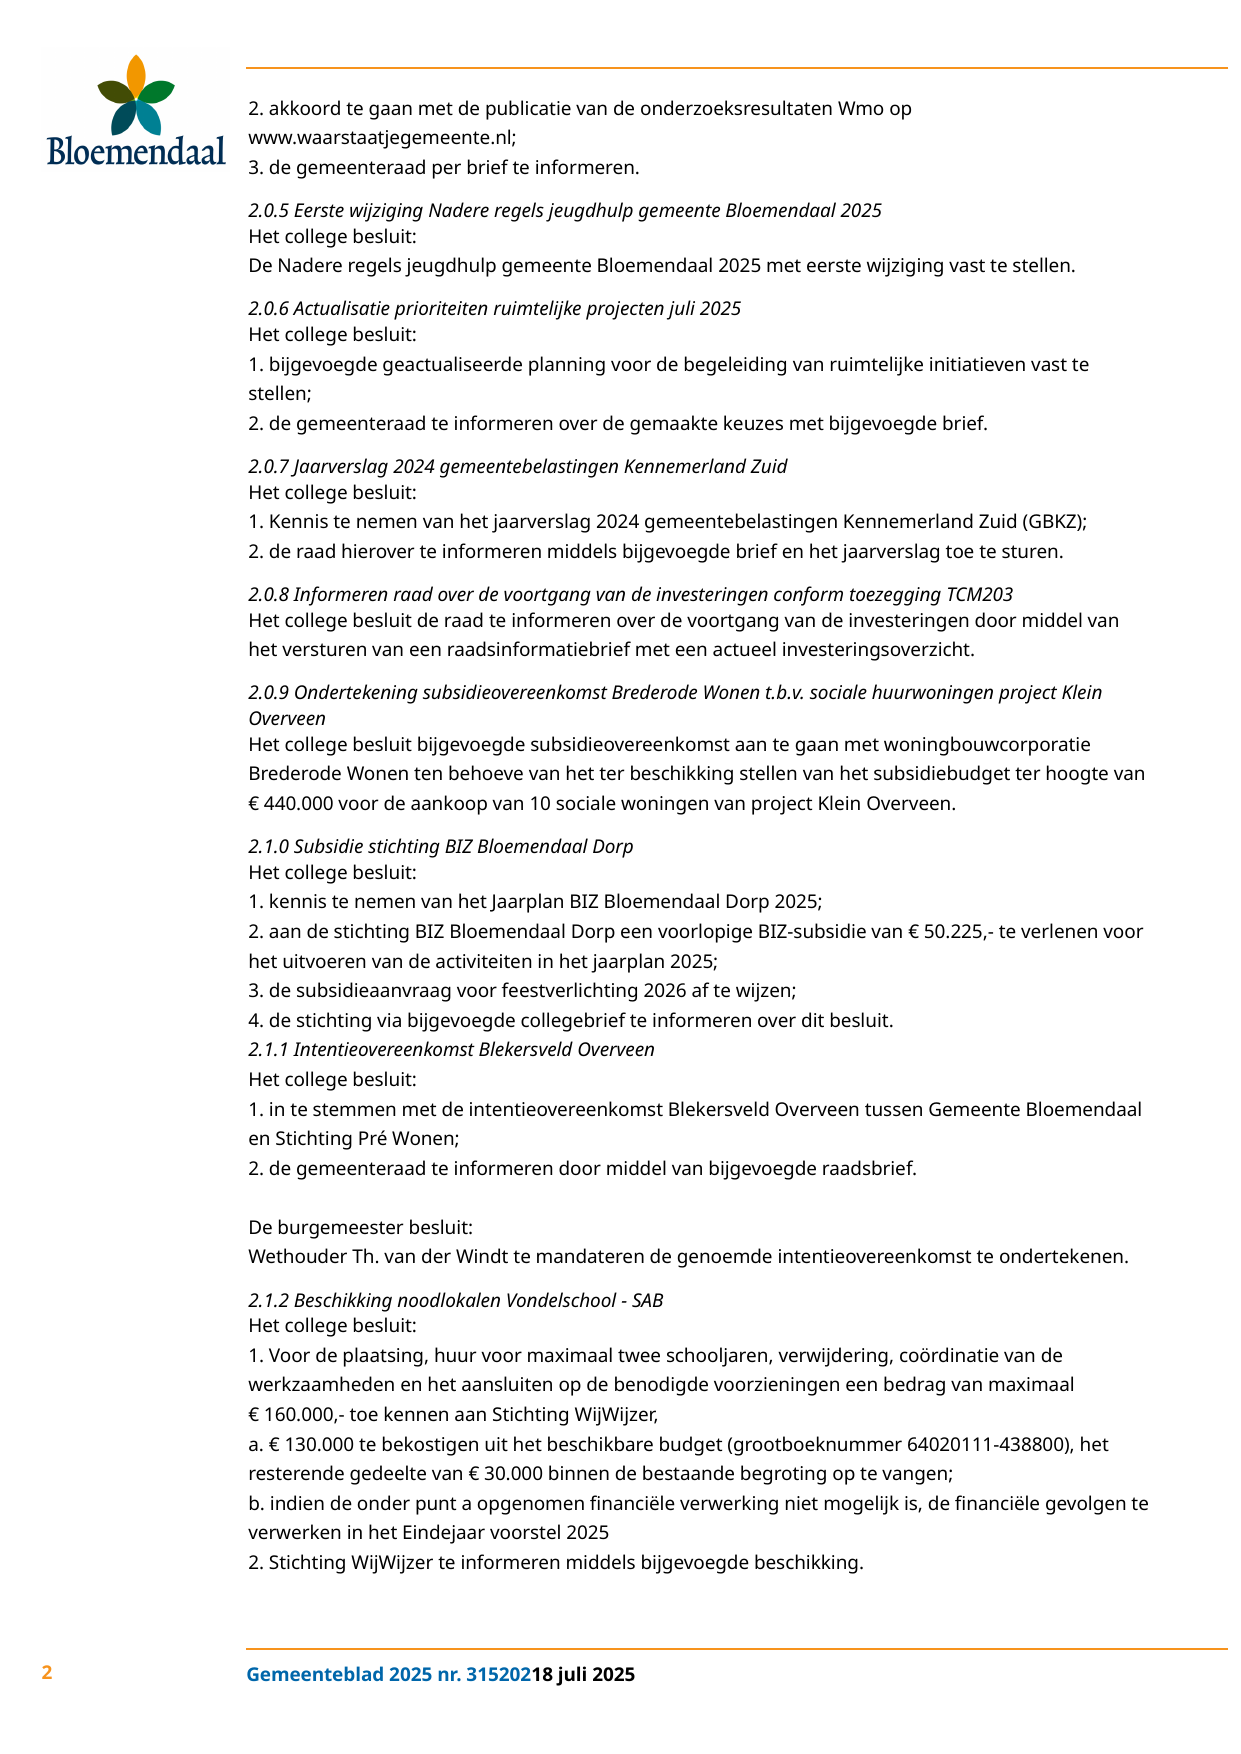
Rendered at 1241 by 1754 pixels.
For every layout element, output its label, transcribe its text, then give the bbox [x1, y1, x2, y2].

text 2. akkoord te gaan met de publicatie van de onderzoeksresultaten Wmo op www.waarstaatjegemeente.nl; [248, 95, 1152, 150]
text b. indien de onder punt a opgenomen financiële verwerking niet mogelijk is, de financiële gevolgen te verwerken in het Eindejaar voorstel 2025 [248, 1490, 1152, 1545]
text Het college besluit: [248, 1312, 1152, 1338]
text 3. de gemeenteraad per brief te informeren. [248, 154, 1152, 180]
text 2.0.5 Eerste wijziging Nadere regels jeugdhulp gemeente Bloemendaal 2025 [248, 197, 1152, 223]
text € 160.000,- toe kennen aan Stichting WijWijzer, [248, 1401, 1152, 1427]
text 2.0.6 Actualisatie prioriteiten ruimtelijke projecten juli 2025 [248, 296, 1152, 321]
text 2. de gemeenteraad te informeren over de gemaakte keuzes met bijgevoegde brief. [248, 410, 1152, 436]
text 1. in te stemmen met de intentieovereenkomst Blekersveld Overveen tussen Gemeente Bloemendaal en Stichting Pré Wonen; [248, 1096, 1152, 1151]
text 1. Kennis te nemen van het jaarverslag 2024 gemeentebelastingen Kennemerland Zuid (GBKZ); [248, 508, 1152, 534]
text 4. de stichting via bijgevoegde collegebrief te informeren over dit besluit. [248, 1007, 1152, 1033]
text a. € 130.000 te bekostigen uit het beschikbare budget (grootboeknummer 64020111-438800), het resterende gedeelte van € 30.000 binnen de bestaande begroting op te vangen; [248, 1431, 1152, 1486]
text 1. kennis te nemen van het Jaarplan BIZ Bloemendaal Dorp 2025; [248, 889, 1152, 914]
text Het college besluit: [248, 223, 1152, 248]
text 2.0.8 Informeren raad over de voortgang van de investeringen conform toezegging TCM203 [248, 581, 1152, 607]
text Het college besluit: [248, 321, 1152, 347]
text 2. Stichting WijWijzer te informeren middels bijgevoegde beschikking. [248, 1549, 1152, 1575]
text 2. de raad hierover te informeren middels bijgevoegde brief en het jaarverslag toe te sturen. [248, 538, 1152, 564]
text Het college besluit: [248, 1066, 1152, 1092]
text Wethouder Th. van der Windt te mandateren de genoemde intentieovereenkomst te ondertekenen. [248, 1244, 1152, 1269]
text 2.1.2 Beschikking noodlokalen Vondelschool - SAB [248, 1287, 1152, 1312]
text 2.1.0 Subsidie stichting BIZ Bloemendaal Dorp [248, 833, 1152, 859]
text Het college besluit: [248, 859, 1152, 885]
text 2. aan de stichting BIZ Bloemendaal Dorp een voorlopige BIZ-subsidie van € 50.225,- te verlenen voor het uitvoeren van de activiteiten in het jaarplan 2025; [248, 918, 1152, 973]
text 2.0.7 Jaarverslag 2024 gemeentebelastingen Kennemerland Zuid [248, 453, 1152, 479]
text 3. de subsidieaanvraag voor feestverlichting 2026 af te wijzen; [248, 977, 1152, 1003]
picture [41, 47, 231, 172]
text 1. Voor de plaatsing, huur voor maximaal twee schooljaren, verwijdering, coördinatie van de [248, 1342, 1152, 1368]
text 2. de gemeenteraad te informeren door middel van bijgevoegde raadsbrief. [248, 1155, 1152, 1181]
text 1. bijgevoegde geactualiseerde planning voor de begeleiding van ruimtelijke initiatieven vast te stellen; [248, 351, 1152, 406]
text 2.1.1 Intentieovereenkomst Blekersveld Overveen [248, 1037, 1152, 1062]
text De burgemeester besluit: [248, 1214, 1152, 1240]
text Het college besluit bijgevoegde subsidieovereenkomst aan te gaan met woningbouwcorporatie Brederode Wonen ten behoeve van het ter beschikking stellen van het subsidiebudget ter hoogte van € 440.000 voor de aankoop van 10 sociale woningen van project Klein Overveen. [248, 731, 1152, 816]
text Het college besluit: [248, 479, 1152, 504]
text werkzaamheden en het aansluiten op de benodigde voorzieningen een bedrag van maximaal [248, 1372, 1152, 1397]
text De Nadere regels jeugdhulp gemeente Bloemendaal 2025 met eerste wijziging vast te stellen. [248, 252, 1152, 278]
text Het college besluit de raad te informeren over de voortgang van de investeringen door middel van het versturen van een raadsinformatiebrief met een actueel investeringsoverzicht. [248, 607, 1152, 662]
text 2.0.9 Ondertekening subsidieovereenkomst Brederode Wonen t.b.v. sociale huurwoningen project Klein Overveen [248, 679, 1152, 731]
